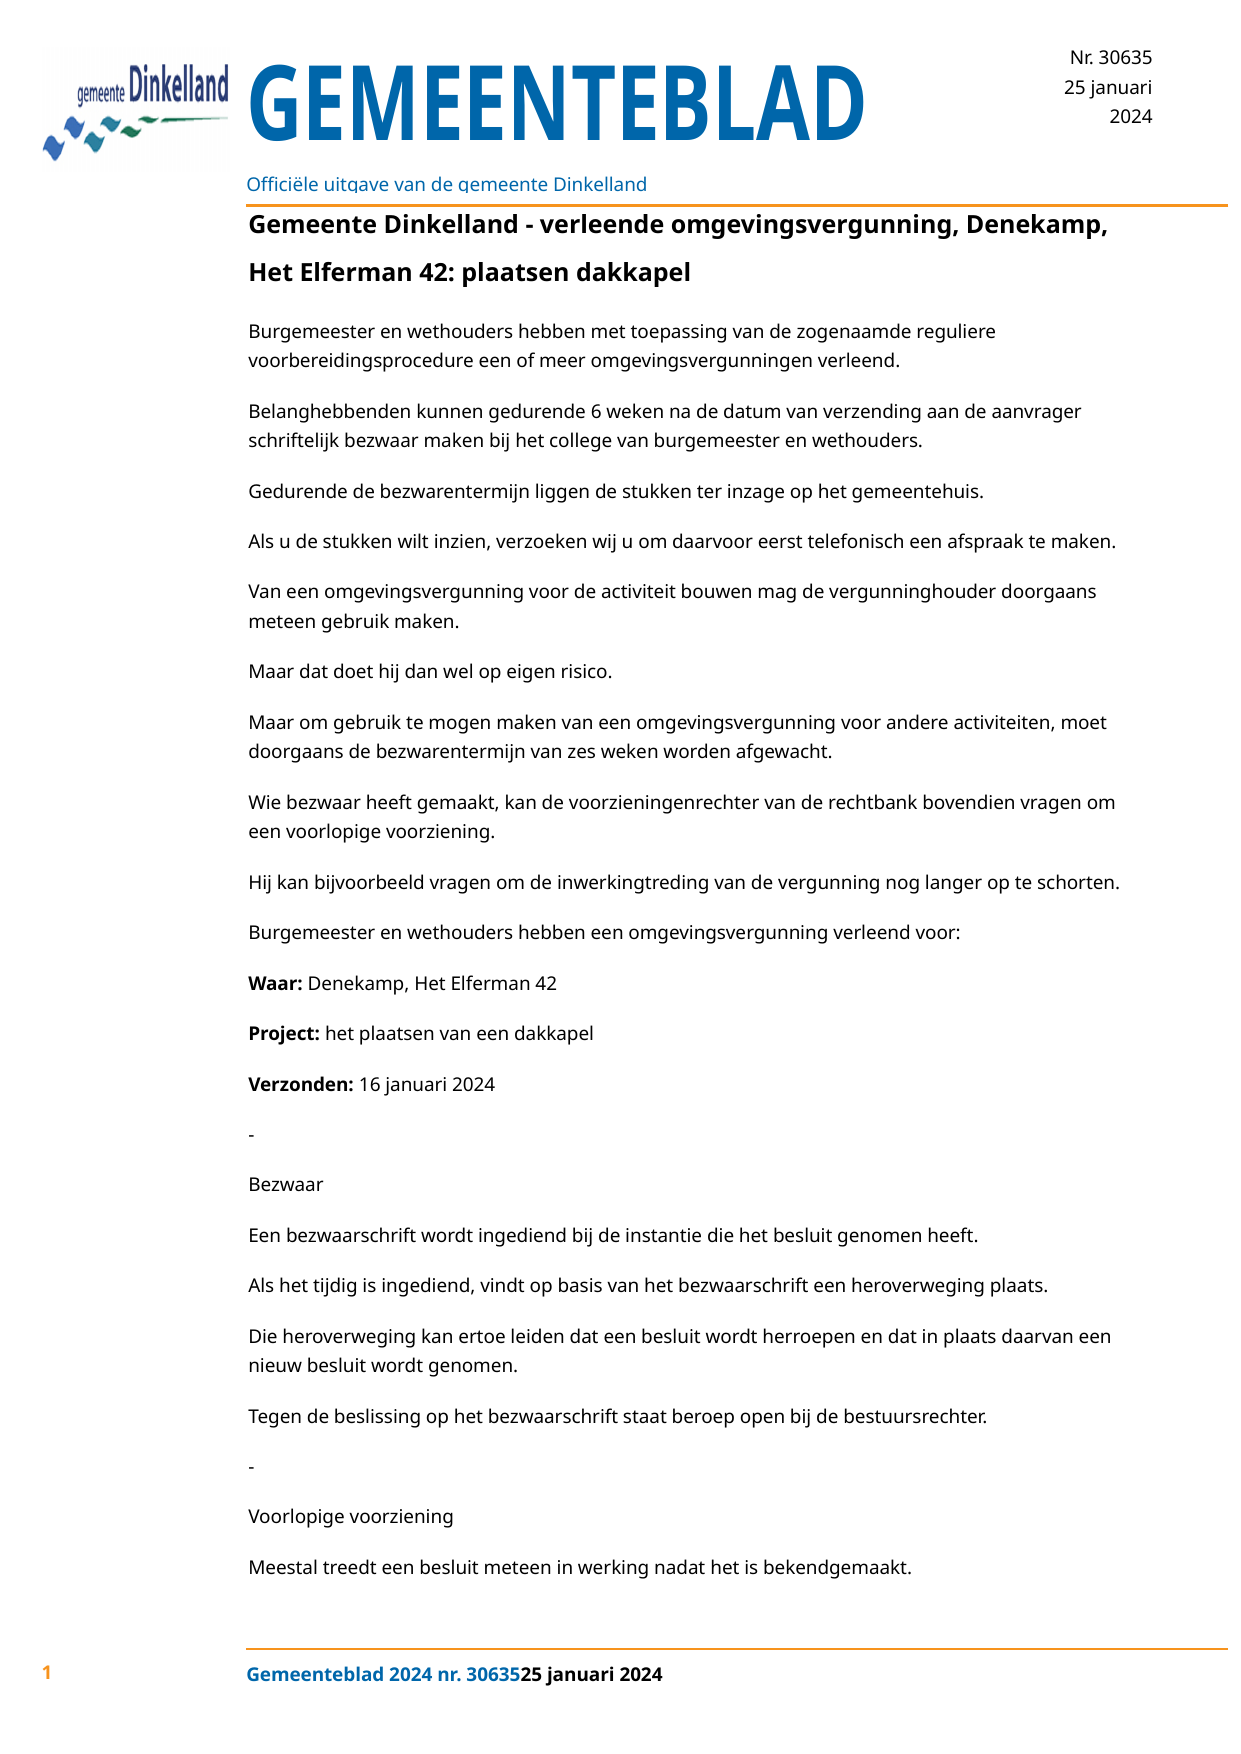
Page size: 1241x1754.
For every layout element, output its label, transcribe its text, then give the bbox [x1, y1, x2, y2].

text Meestal treedt een besluit meteen in werking nadat het is bekendgemaakt. [248, 1554, 1152, 1580]
text Verzonden: 16 januari 2024 [248, 1071, 1152, 1097]
text Tegen de beslissing op het bezwaarschrift staat beroep open bij de bestuursrechter. [248, 1403, 1152, 1429]
text Gedurende de bezwarentermijn liggen de stukken ter inzage op het gemeentehuis. [248, 478, 1152, 504]
text Een bezwaarschrift wordt ingediend bij de instantie die het besluit genomen heeft. [248, 1222, 1152, 1248]
text Belanghebbenden kunnen gedurende 6 weken na de datum van verzending aan de aanvrager schriftelijk bezwaar maken bij het college van burgemeester en wethouders. [248, 398, 1152, 453]
text Hij kan bijvoorbeeld vragen om de inwerkingtreding van de vergunning nog langer op te schorten. [248, 869, 1152, 895]
picture [41, 47, 231, 172]
text Die heroverweging kan ertoe leiden dat een besluit wordt herroepen en dat in plaats daarvan een nieuw besluit wordt genomen. [248, 1323, 1152, 1378]
text Waar: Denekamp, Het Elferman 42 [248, 970, 1152, 996]
text Voorlopige voorziening [248, 1504, 1152, 1529]
text Project: het plaatsen van een dakkapel [248, 1020, 1152, 1046]
text - [248, 1453, 1152, 1479]
text - [248, 1121, 1152, 1147]
text Bezwaar [248, 1172, 1152, 1197]
text Maar dat doet hij dan wel op eigen risico. [248, 659, 1152, 684]
text Gemeente Dinkelland - verleende omgevingsvergunning, Denekamp, Het Elferman 42: plaatsen dakkapel [248, 207, 1152, 288]
text Maar om gebruik te mogen maken van een omgevingsvergunning voor andere activiteiten, moet doorgaans de bezwarentermijn van zes weken worden afgewacht. [248, 709, 1152, 764]
text Wie bezwaar heeft gemaakt, kan de voorzieningenrechter van de rechtbank bovendien vragen om een voorlopige voorziening. [248, 789, 1152, 844]
text Als u de stukken wilt inzien, verzoeken wij u om daarvoor eerst telefonisch een afspraak te maken. [248, 528, 1152, 554]
text Van een omgevingsvergunning voor de activiteit bouwen mag de vergunninghouder doorgaans meteen gebruik maken. [248, 579, 1152, 634]
text Burgemeester en wethouders hebben een omgevingsvergunning verleend voor: [248, 919, 1152, 945]
text Burgemeester en wethouders hebben met toepassing van de zogenaamde reguliere voorbereidingsprocedure een of meer omgevingsvergunningen verleend. [248, 318, 1152, 373]
text Als het tijdig is ingediend, vindt op basis van het bezwaarschrift een heroverweging plaats. [248, 1272, 1152, 1298]
